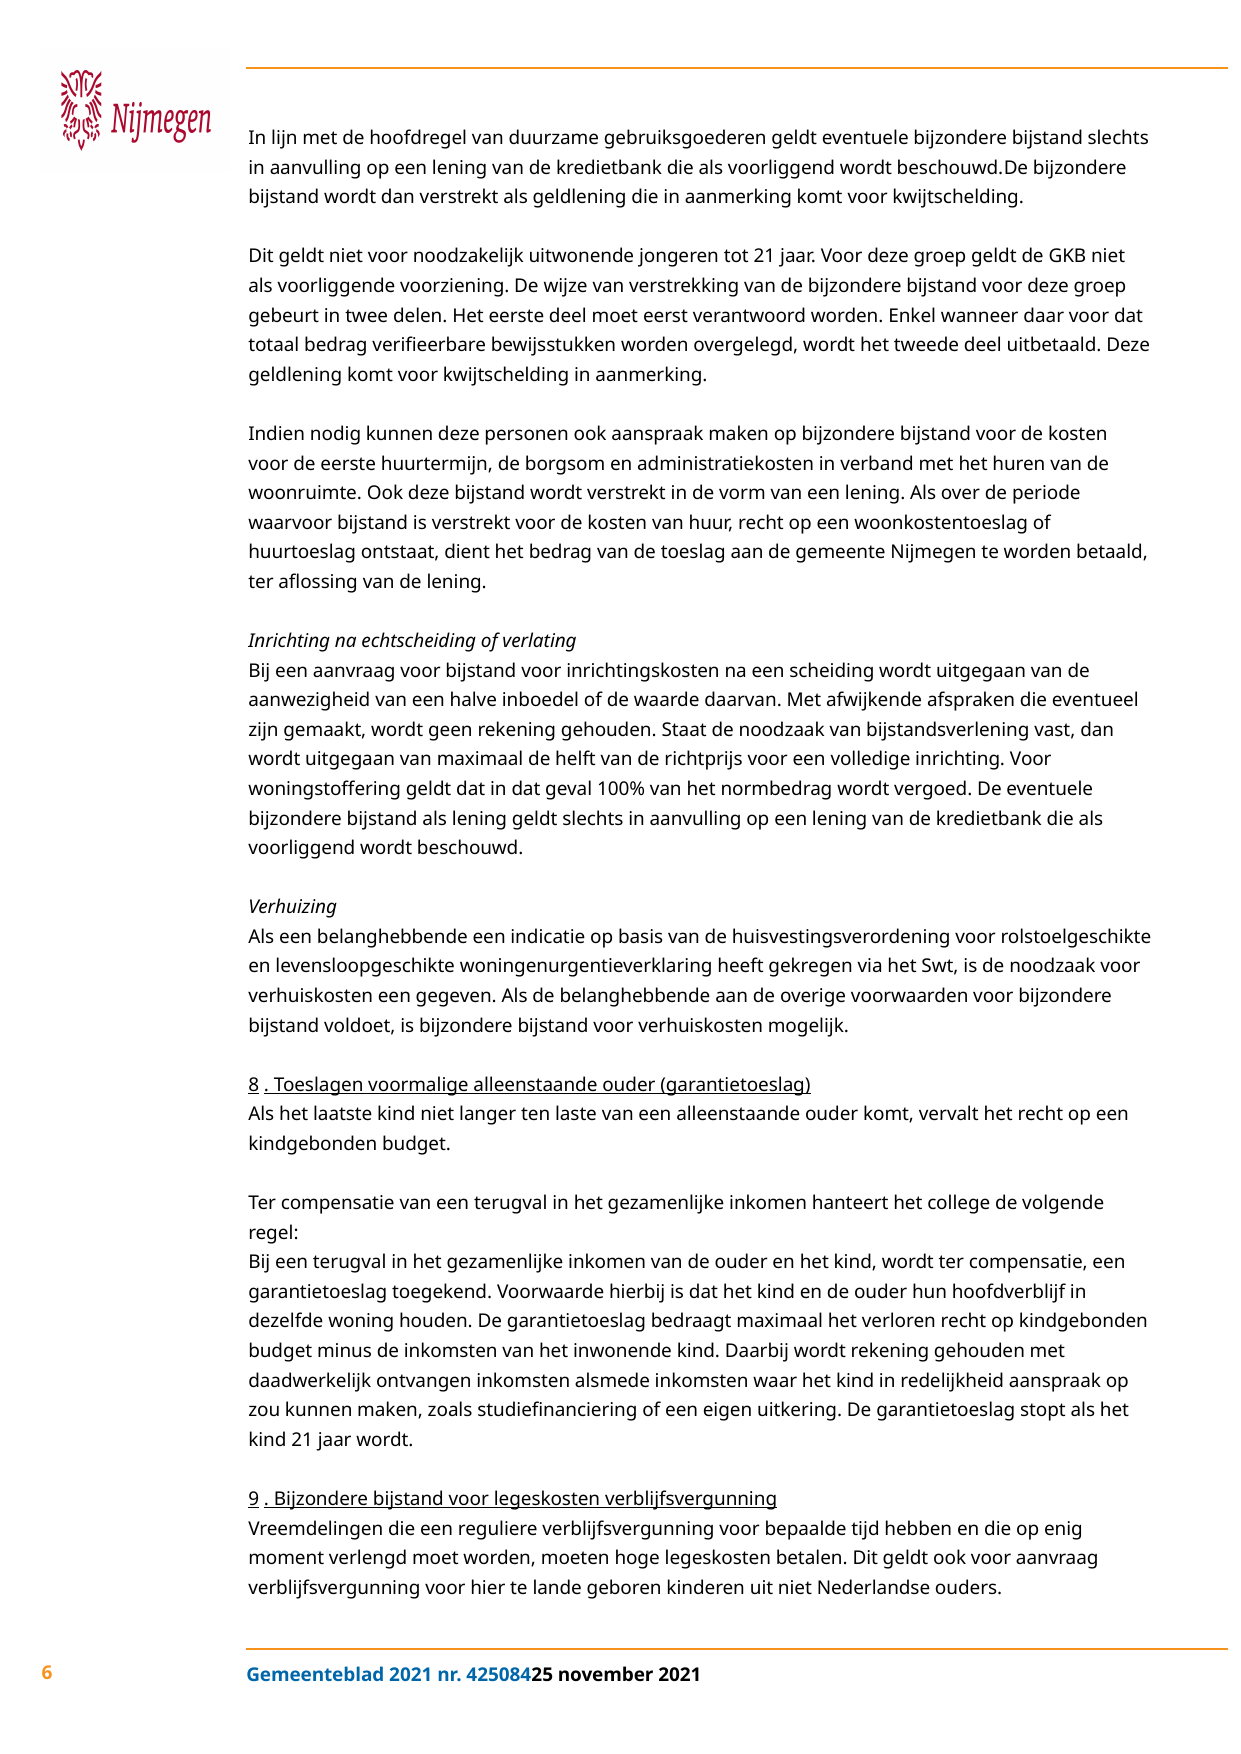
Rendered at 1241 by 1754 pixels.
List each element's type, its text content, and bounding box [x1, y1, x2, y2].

text In lijn met de hoofdregel van duurzame gebruiksgoederen geldt eventuele bijzondere bijstand slechts in aanvulling op een lening van de kredietbank die als voorliggend wordt beschouwd.De bijzondere bijstand wordt dan verstrekt als geldlening die in aanmerking komt voor kwijtschelding. [248, 124, 1152, 209]
text Indien nodig kunnen deze personen ook aanspraak maken op bijzondere bijstand voor de kosten voor de eerste huurtermijn, de borgsom en administratiekosten in verband met het huren van de woonruimte. Ook deze bijstand wordt verstrekt in de vorm van een lening. Als over de periode waarvoor bijstand is verstrekt voor de kosten van huur, recht op een woonkostentoeslag of huurtoeslag ontstaat, dient het bedrag van de toeslag aan de gemeente Nijmegen te worden betaald, ter aflossing van de lening. [248, 420, 1152, 594]
text 9 . Bijzondere bijstand voor legeskosten verblijfsvergunning [248, 1485, 1152, 1511]
text Als het laatste kind niet langer ten laste van een alleenstaande ouder komt, vervalt het recht op een kindgebonden budget. [248, 1101, 1152, 1156]
text Als een belanghebbende een indicatie op basis van de huisvestingsverordening voor rolstoelgeschikte en levensloopgeschikte woningenurgentieverklaring heeft gekregen via het Swt, is de noodzaak voor verhuiskosten een gegeven. Als de belanghebbende aan de overige voorwaarden voor bijzondere bijstand voldoet, is bijzondere bijstand voor verhuiskosten mogelijk. [248, 923, 1152, 1038]
text Inrichting na echtscheiding of verlating [248, 627, 1152, 653]
picture [41, 47, 231, 172]
text 8 . Toeslagen voormalige alleenstaande ouder (garantietoeslag) [248, 1071, 1152, 1097]
text Bij een aanvraag voor bijstand voor inrichtingskosten na een scheiding wordt uitgegaan van de aanwezigheid van een halve inboedel of de waarde daarvan. Met afwijkende afspraken die eventueel zijn gemaakt, wordt geen rekening gehouden. Staat de noodzaak van bijstandsverlening vast, dan wordt uitgegaan van maximaal de helft van de richtprijs voor een volledige inrichting. Voor woningstoffering geldt dat in dat geval 100% van het normbedrag wordt vergoed. De eventuele bijzondere bijstand als lening geldt slechts in aanvulling op een lening van de kredietbank die als voorliggend wordt beschouwd. [248, 657, 1152, 860]
text Ter compensatie van een terugval in het gezamenlijke inkomen hanteert het college de volgende regel: [248, 1189, 1152, 1245]
text Bij een terugval in het gezamenlijke inkomen van de ouder en het kind, wordt ter compensatie, een garantietoeslag toegekend. Voorwaarde hierbij is dat het kind en de ouder hun hoofdverblijf in dezelfde woning houden. De garantietoeslag bedraagt maximaal het verloren recht op kindgebonden budget minus de inkomsten van het inwonende kind. Daarbij wordt rekening gehouden met daadwerkelijk ontvangen inkomsten alsmede inkomsten waar het kind in redelijkheid aanspraak op zou kunnen maken, zoals studiefinanciering of een eigen uitkering. De garantietoeslag stopt als het kind 21 jaar wordt. [248, 1248, 1152, 1452]
text Vreemdelingen die een reguliere verblijfsvergunning voor bepaalde tijd hebben en die op enig moment verlengd moet worden, moeten hoge legeskosten betalen. Dit geldt ook voor aanvraag verblijfsvergunning voor hier te lande geboren kinderen uit niet Nederlandse ouders. [248, 1515, 1152, 1600]
text Dit geldt niet voor noodzakelijk uitwonende jongeren tot 21 jaar. Voor deze groep geldt de GKB niet als voorliggende voorziening. De wijze van verstrekking van de bijzondere bijstand voor deze groep gebeurt in twee delen. Het eerste deel moet eerst verantwoord worden. Enkel wanneer daar voor dat totaal bedrag verifieerbare bewijsstukken worden overgelegd, wordt het tweede deel uitbetaald. Deze geldlening komt voor kwijtschelding in aanmerking. [248, 243, 1152, 387]
text Verhuizing [248, 893, 1152, 919]
